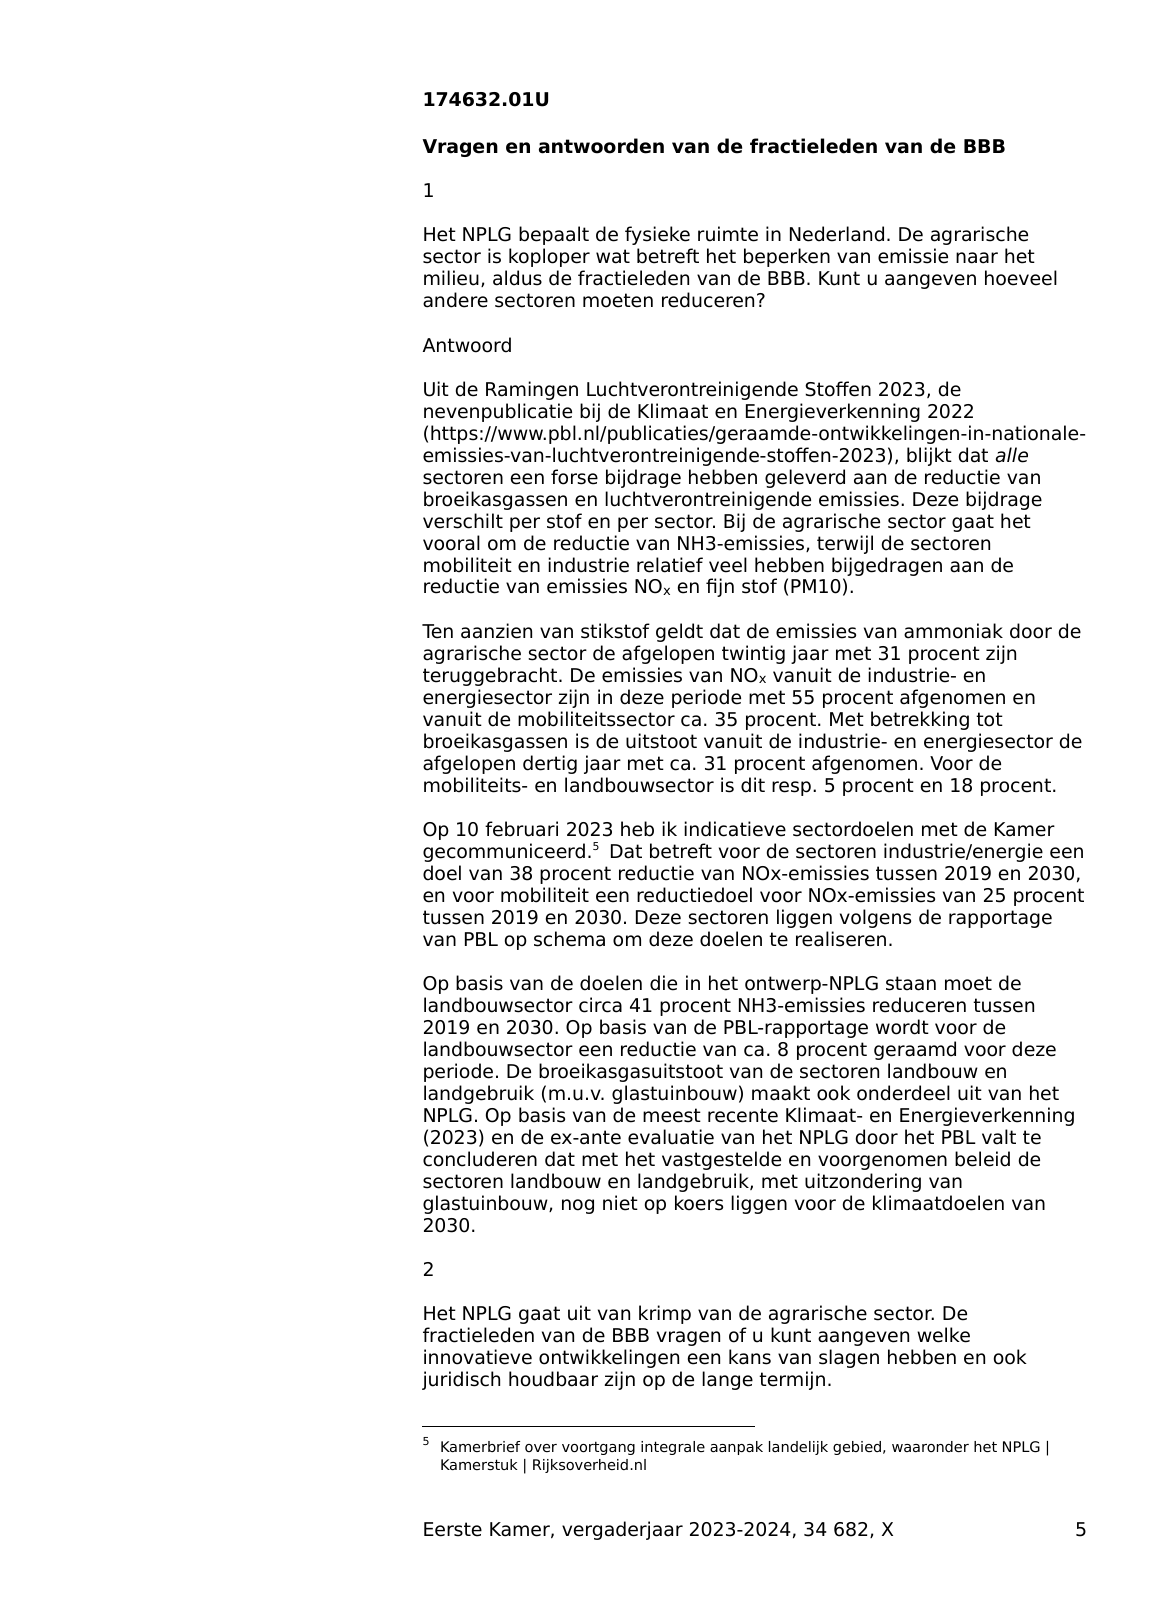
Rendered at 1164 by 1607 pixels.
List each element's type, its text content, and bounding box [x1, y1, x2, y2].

subtitle 2 [422, 1259, 1087, 1281]
text Op 10 februari 2023 heb ik indicatieve sectordoelen met de Kamer gecommuniceerd. Dat betreft voor de sectoren industrie/energie een doel van 38 procent reductie van NOx-emissies tussen 2019 en 2030, en voor mobiliteit een reductiedoel voor NOx-emissies van 25 procent tussen 2019 en 2030. Deze sectoren liggen volgens de rapportage van PBL op schema om deze doelen te realiseren. [422, 819, 1087, 951]
text Het NPLG gaat uit van krimp van de agrarische sector. De fractieleden van de BBB vragen of u kunt aangeven welke innovatieve ontwikkelingen een kans van slagen hebben en ook juridisch houdbaar zijn op de lange termijn. [422, 1303, 1087, 1391]
text Op basis van de doelen die in het ontwerp-NPLG staan moet de landbouwsector circa 41 procent NH3-emissies reduceren tussen 2019 en 2030. Op basis van de PBL-rapportage wordt voor de landbouwsector een reductie van ca. 8 procent geraamd voor deze periode. De broeikasgasuitstoot van de sectoren landbouw en landgebruik (m.u.v. glastuinbouw) maakt ook onderdeel uit van het NPLG. Op basis van de meest recente Klimaat- en Energieverkenning (2023) en de ex-ante evaluatie van het NPLG door het PBL valt te concluderen dat met het vastgestelde en voorgenomen beleid de sectoren landbouw en landgebruik, met uitzondering van glastuinbouw, nog niet op koers liggen voor de klimaatdoelen van 2030. [422, 973, 1087, 1236]
text Het NPLG bepaalt de fysieke ruimte in Nederland. De agrarische sector is koploper wat betreft het beperken van emissie naar het milieu, aldus de fractieleden van de BBB. Kunt u aangeven hoeveel andere sectoren moeten reduceren? [422, 224, 1087, 312]
subtitle Antwoord [422, 334, 1087, 356]
subtitle 1 [422, 180, 1087, 202]
text Kamerbrief over voortgang integrale aanpak landelijk gebied, waaronder het NPLG | Kamerstuk | Rijksoverheid.nl [422, 1435, 1087, 1474]
subtitle 174632.01U [422, 89, 1087, 111]
subtitle Vragen en antwoorden van de fractieleden van de BBB [422, 136, 1087, 158]
text Ten aanzien van stikstof geldt dat de emissies van ammoniak door de agrarische sector de afgelopen twintig jaar met 31 procent zijn teruggebracht. De emissies van NOx vanuit de industrie- en energiesector zijn in deze periode met 55 procent afgenomen en vanuit de mobiliteitssector ca. 35 procent. Met betrekking tot broeikasgassen is de uitstoot vanuit de industrie- en energiesector de afgelopen dertig jaar met ca. 31 procent afgenomen. Voor de mobiliteits- en landbouwsector is dit resp. 5 procent en 18 procent. [422, 621, 1087, 796]
text Uit de Ramingen Luchtverontreinigende Stoffen 2023, de nevenpublicatie bij de Klimaat en Energieverkenning 2022 (https://www.pbl.nl/publicaties/geraamde-ontwikkelingen-in-nationale-emissies-van-luchtverontreinigende-stoffen-2023), blijkt dat alle sectoren een forse bijdrage hebben geleverd aan de reductie van broeikasgassen en luchtverontreinigende emissies. Deze bijdrage verschilt per stof en per sector. Bij de agrarische sector gaat het vooral om de reductie van NH3-emissies, terwijl de sectoren mobiliteit en industrie relatief veel hebben bijgedragen aan de reductie van emissies NOx en fijn stof (PM10). [422, 379, 1087, 598]
